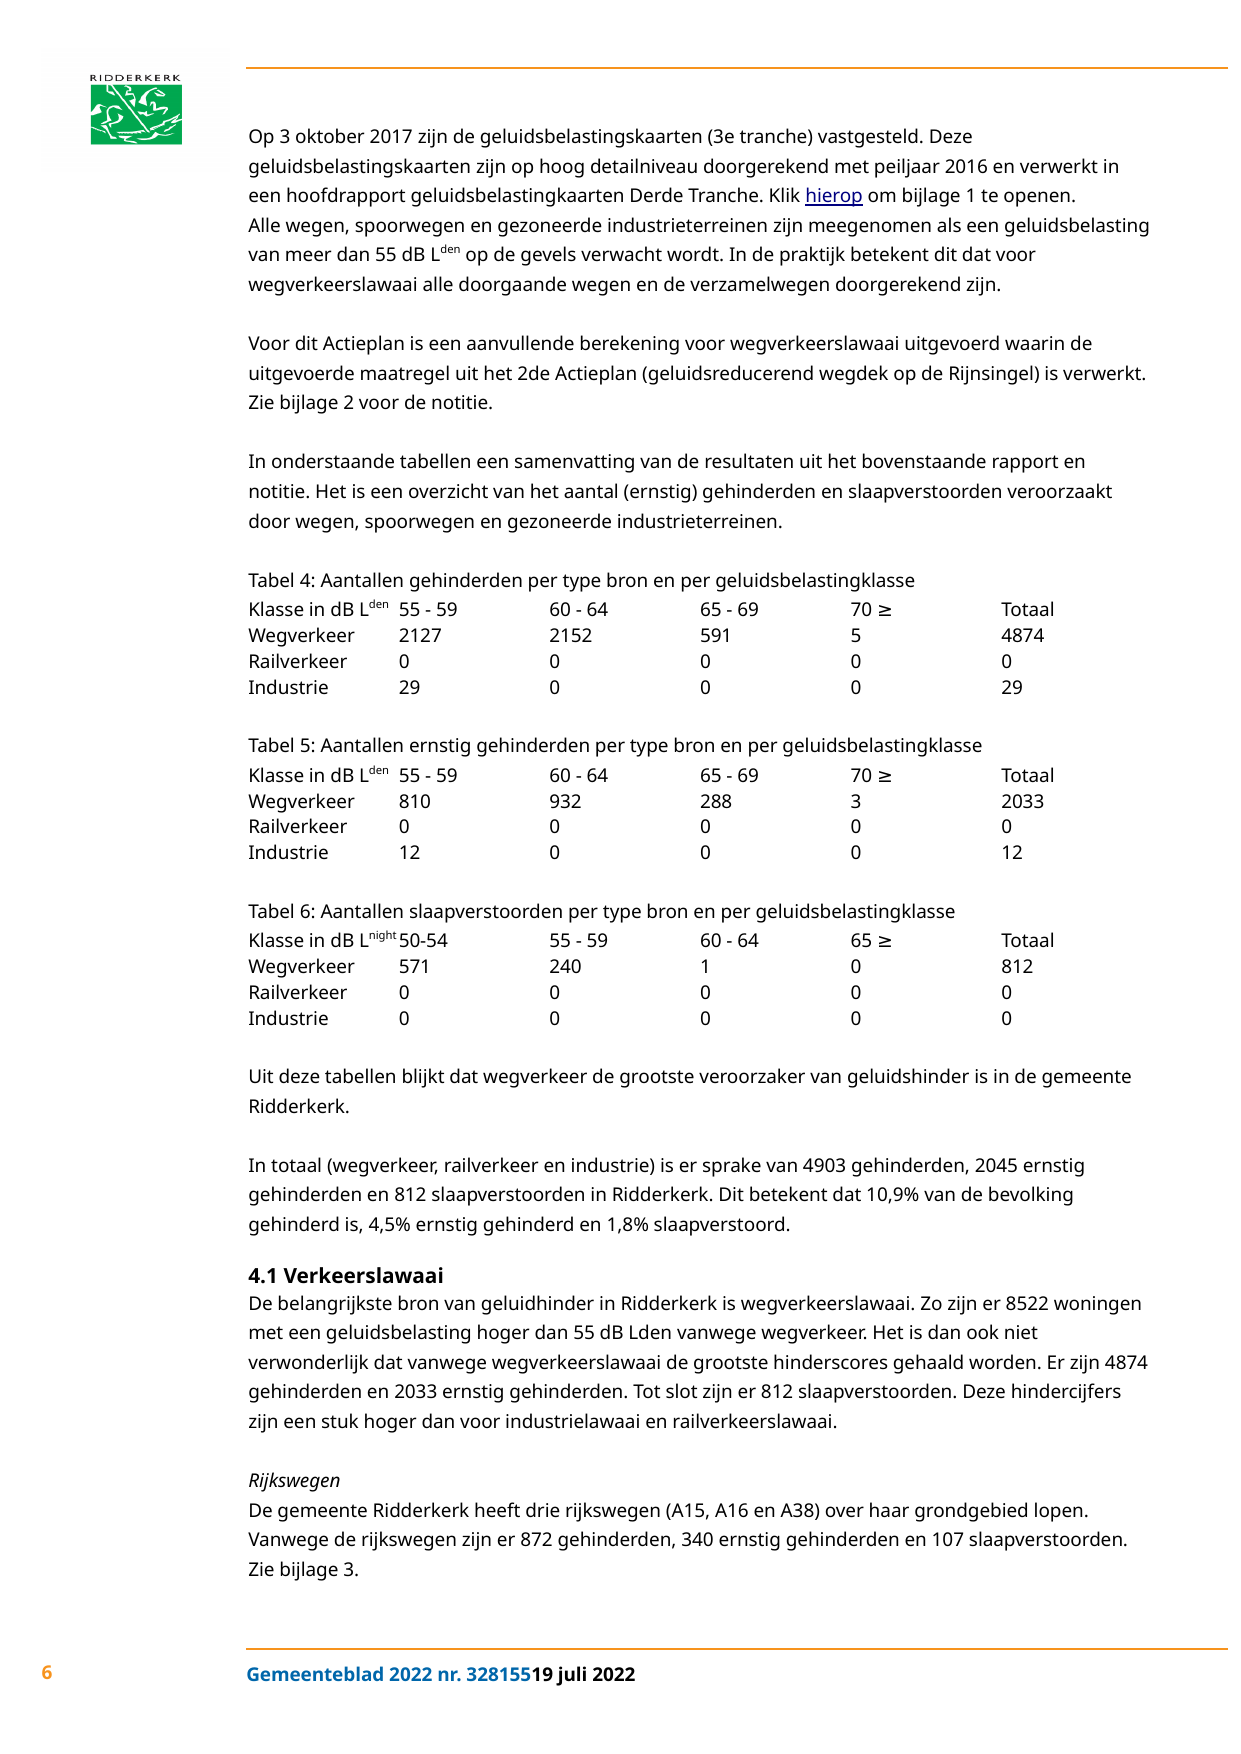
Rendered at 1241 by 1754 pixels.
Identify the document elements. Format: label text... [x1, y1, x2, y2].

table_header 65 ≥ [850, 928, 1001, 953]
table_header 55 - 59 [399, 597, 549, 622]
text De belangrijkste bron van geluidhinder in Ridderkerk is wegverkeerslawaai. Zo zijn er 8522 woningen met een geluidsbelasting hoger dan 55 dB Lden vanwege wegverkeer. Het is dan ook niet verwonderlijk dat vanwege wegverkeerslawaai de grootste hinderscores gehaald worden. Er zijn 4874 gehinderden en 2033 ernstig gehinderden. Tot slot zijn er 812 slaapverstoorden. Deze hindercijfers zijn een stuk hoger dan voor industrielawaai en railverkeerslawaai. [248, 1290, 1152, 1434]
table_cell 0 [549, 839, 700, 865]
table_header Klasse in dB Lden [248, 597, 398, 622]
table_cell 0 [399, 1005, 549, 1030]
text Tabel 6: Aantallen slaapverstoorden per type bron en per geluidsbelastingklasse [248, 898, 1152, 923]
table_cell 0 [850, 953, 1001, 979]
table_cell 288 [700, 788, 850, 813]
table_header 65 - 69 [700, 597, 850, 622]
table_header Totaal [1001, 928, 1152, 953]
table_cell Industrie [248, 674, 398, 699]
table_cell 571 [399, 953, 549, 979]
table_header Klasse in dB Lnight [248, 928, 398, 953]
table_cell 2127 [399, 623, 549, 648]
picture [41, 47, 231, 172]
table_cell 0 [1001, 648, 1152, 674]
table_header 50-54 [399, 928, 549, 953]
table_cell 810 [399, 788, 549, 813]
table_cell Industrie [248, 839, 398, 865]
table_header 55 - 59 [549, 928, 700, 953]
table_cell 0 [700, 839, 850, 865]
table_cell 0 [700, 814, 850, 839]
table_cell 0 [549, 1005, 700, 1030]
table_cell 0 [700, 979, 850, 1005]
table_header 70 ≥ [850, 762, 1001, 788]
table_cell 591 [700, 623, 850, 648]
table_cell Railverkeer [248, 814, 398, 839]
text Voor dit Actieplan is een aanvullende berekening voor wegverkeerslawaai uitgevoerd waarin de uitgevoerde maatregel uit het 2de Actieplan (geluidsreducerend wegdek op de Rijnsingel) is verwerkt. Zie bijlage 2 voor de notitie. [248, 330, 1152, 415]
table_cell 12 [399, 839, 549, 865]
table_cell 0 [850, 979, 1001, 1005]
table_cell Railverkeer [248, 648, 398, 674]
table_cell Wegverkeer [248, 623, 398, 648]
table_cell 0 [549, 648, 700, 674]
table_cell Railverkeer [248, 979, 398, 1005]
table_header 60 - 64 [549, 762, 700, 788]
text De gemeente Ridderkerk heeft drie rijkswegen (A15, A16 en A38) over haar grondgebied lopen. Vanwege de rijkswegen zijn er 872 gehinderden, 340 ernstig gehinderden en 107 slaapverstoorden. Zie bijlage 3. [248, 1497, 1152, 1582]
table_cell 1 [700, 953, 850, 979]
table_cell 0 [399, 979, 549, 1005]
table_cell 0 [1001, 1005, 1152, 1030]
table_cell 5 [850, 623, 1001, 648]
table_header 60 - 64 [549, 597, 700, 622]
table_cell 932 [549, 788, 700, 813]
table_cell 0 [850, 674, 1001, 699]
table_cell 0 [850, 648, 1001, 674]
table_cell 3 [850, 788, 1001, 813]
table_cell 0 [850, 1005, 1001, 1030]
table_cell 0 [1001, 814, 1152, 839]
text 4.1 Verkeerslawaai [248, 1262, 1152, 1290]
table_cell 0 [850, 839, 1001, 865]
text In totaal (wegverkeer, railverkeer en industrie) is er sprake van 4903 gehinderden, 2045 ernstig gehinderden en 812 slaapverstoorden in Ridderkerk. Dit betekent dat 10,9% van de bevolking gehinderd is, 4,5% ernstig gehinderd en 1,8% slaapverstoord. [248, 1152, 1152, 1237]
text Rijkswegen [248, 1467, 1152, 1493]
text Tabel 4: Aantallen gehinderden per type bron en per geluidsbelastingklasse [248, 567, 1152, 593]
table_cell 29 [399, 674, 549, 699]
table_header 65 - 69 [700, 762, 850, 788]
table_cell 0 [549, 814, 700, 839]
text Alle wegen, spoorwegen en gezoneerde industrieterreinen zijn meegenomen als een geluidsbelasting van meer dan 55 dB Lden op de gevels verwacht wordt. In de praktijk betekent dit dat voor wegverkeerslawaai alle doorgaande wegen en de verzamelwegen doorgerekend zijn. [248, 212, 1152, 297]
table_header 70 ≥ [850, 597, 1001, 622]
table_cell 4874 [1001, 623, 1152, 648]
table_cell 240 [549, 953, 700, 979]
table_header Totaal [1001, 597, 1152, 622]
table_cell 2033 [1001, 788, 1152, 813]
table_cell 0 [850, 814, 1001, 839]
table_cell 0 [700, 674, 850, 699]
table_cell 0 [700, 1005, 850, 1030]
table_cell Industrie [248, 1005, 398, 1030]
text Tabel 5: Aantallen ernstig gehinderden per type bron en per geluidsbelastingklasse [248, 732, 1152, 758]
table_cell 29 [1001, 674, 1152, 699]
table_cell Wegverkeer [248, 788, 398, 813]
table_cell 0 [1001, 979, 1152, 1005]
table_cell Wegverkeer [248, 953, 398, 979]
table_cell 0 [399, 814, 549, 839]
table_cell 0 [549, 979, 700, 1005]
table_header 60 - 64 [700, 928, 850, 953]
text In onderstaande tabellen een samenvatting van de resultaten uit het bovenstaande rapport en notitie. Het is een overzicht van het aantal (ernstig) gehinderden en slaapverstoorden veroorzaakt door wegen, spoorwegen en gezoneerde industrieterreinen. [248, 449, 1152, 533]
table_cell 12 [1001, 839, 1152, 865]
table_cell 0 [549, 674, 700, 699]
text Op 3 oktober 2017 zijn de geluidsbelastingskaarten (3e tranche) vastgesteld. Deze geluidsbelastingskaarten zijn op hoog detailniveau doorgerekend met peiljaar 2016 en verwerkt in een hoofdrapport geluidsbelastingkaarten Derde Tranche. Klik hierop om bijlage 1 te openen. [248, 123, 1152, 208]
text Uit deze tabellen blijkt dat wegverkeer de grootste veroorzaker van geluidshinder is in de gemeente Ridderkerk. [248, 1063, 1152, 1118]
table_header Klasse in dB Lden [248, 762, 398, 788]
table_header Totaal [1001, 762, 1152, 788]
table_cell 0 [700, 648, 850, 674]
table_header 55 - 59 [399, 762, 549, 788]
table_cell 0 [399, 648, 549, 674]
table_cell 812 [1001, 953, 1152, 979]
table_cell 2152 [549, 623, 700, 648]
